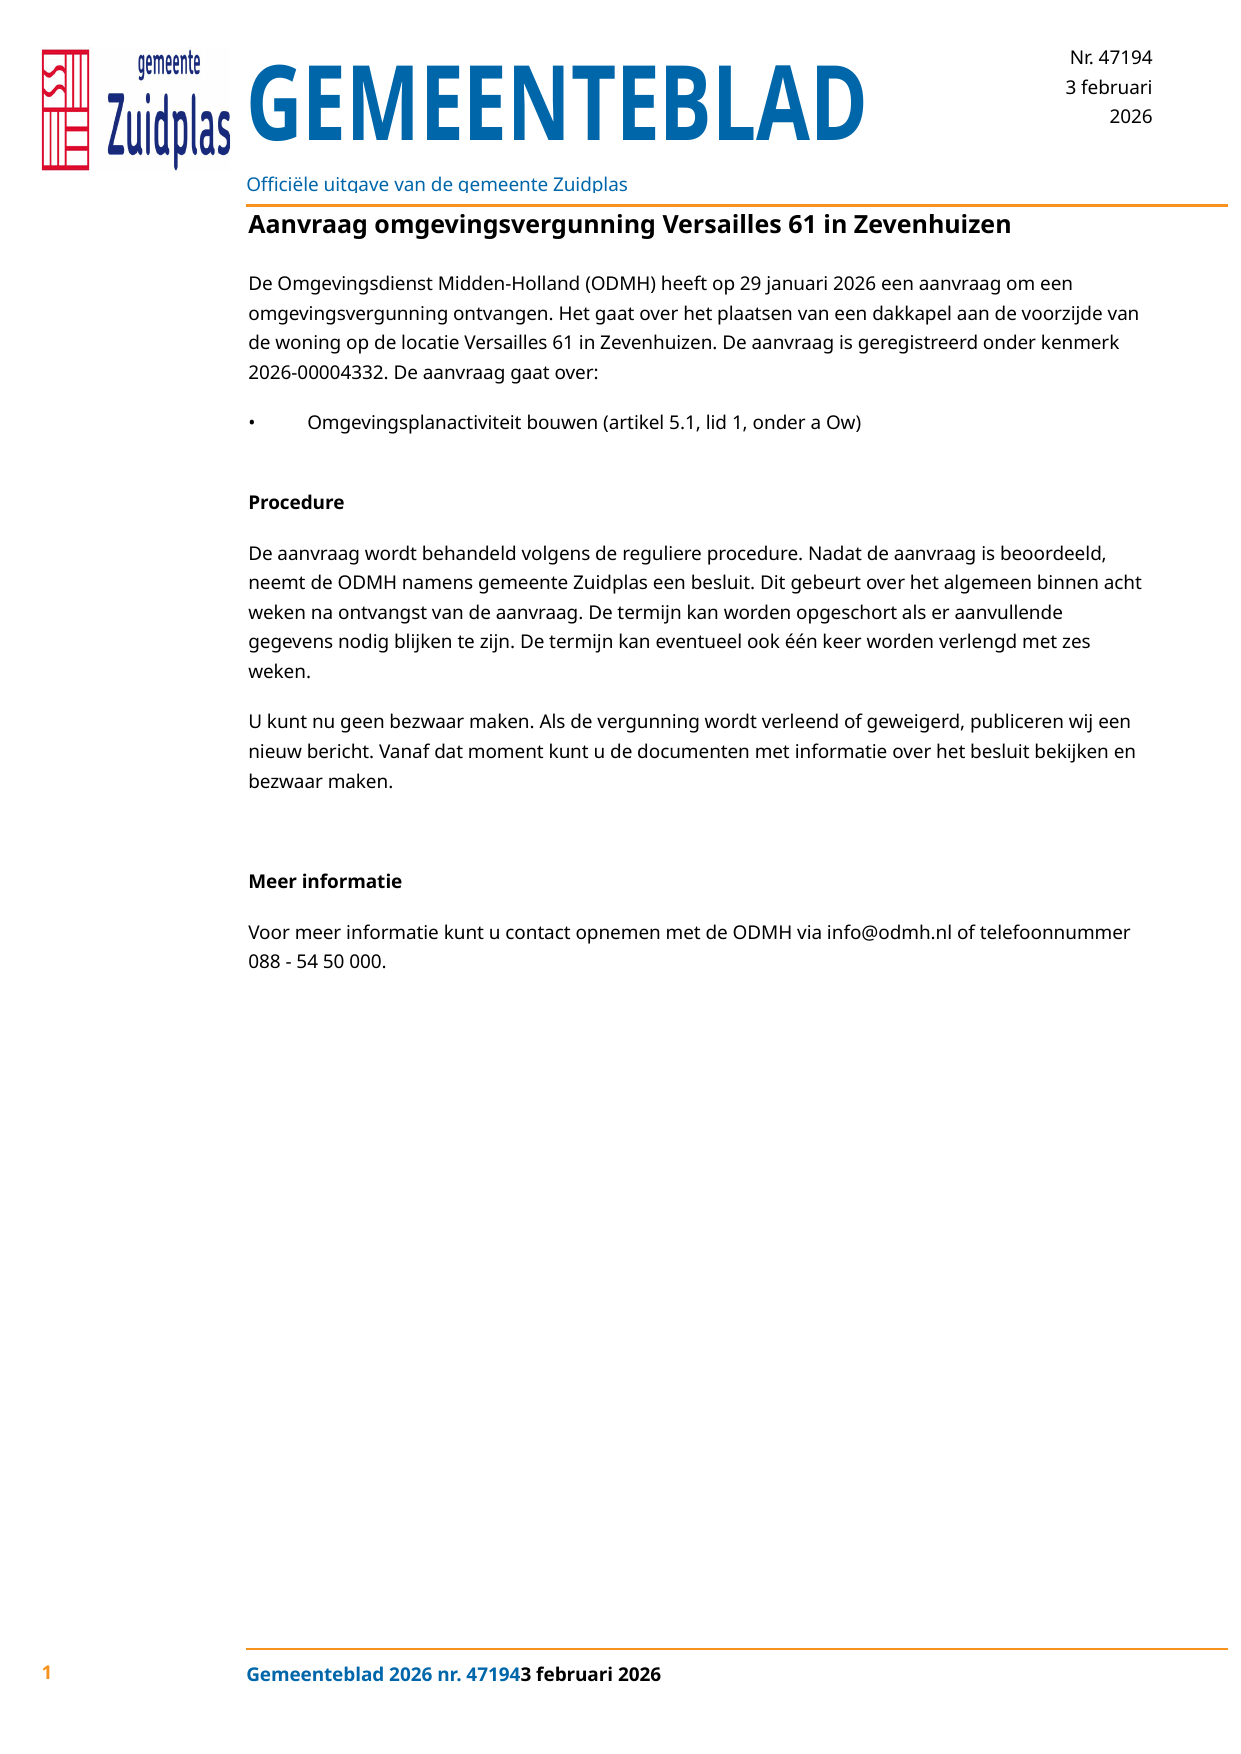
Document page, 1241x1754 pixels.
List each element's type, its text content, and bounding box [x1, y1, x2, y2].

text Aanvraag omgevingsvergunning Versailles 61 in Zevenhuizen [248, 207, 1152, 241]
text Voor meer informatie kunt u contact opnemen met de ODMH via info@odmh.nl of telefoonnummer 088 - 54 50 000. [248, 919, 1152, 974]
text U kunt nu geen bezwaar maken. Als de vergunning wordt verleend of geweigerd, publiceren wij een nieuw bericht. Vanaf dat moment kunt u de documenten met informatie over het besluit bekijken en bezwaar maken. [248, 709, 1152, 793]
text De Omgevingsdienst Midden-Holland (ODMH) heeft op 29 januari 2026 een aanvraag om een omgevingsvergunning ontvangen. Het gaat over het plaatsen van een dakkapel aan de voorzijde van de woning op de locatie Versailles 61 in Zevenhuizen. De aanvraag is geregistreerd onder kenmerk 2026-00004332. De aanvraag gaat over: [248, 270, 1152, 385]
text Procedure [248, 489, 1152, 515]
list Omgevingsplanactiviteit bouwen (artikel 5.1, lid 1, onder a Ow) [248, 409, 1152, 435]
text Meer informatie [248, 869, 1152, 894]
picture [41, 47, 231, 172]
text De aanvraag wordt behandeld volgens de reguliere procedure. Nadat de aanvraag is beoordeeld, neemt de ODMH namens gemeente Zuidplas een besluit. Dit gebeurt over het algemeen binnen acht weken na ontvangst van de aanvraag. De termijn kan worden opgeschort als er aanvullende gegevens nodig blijken te zijn. De termijn kan eventueel ook één keer worden verlengd met zes weken. [248, 540, 1152, 684]
